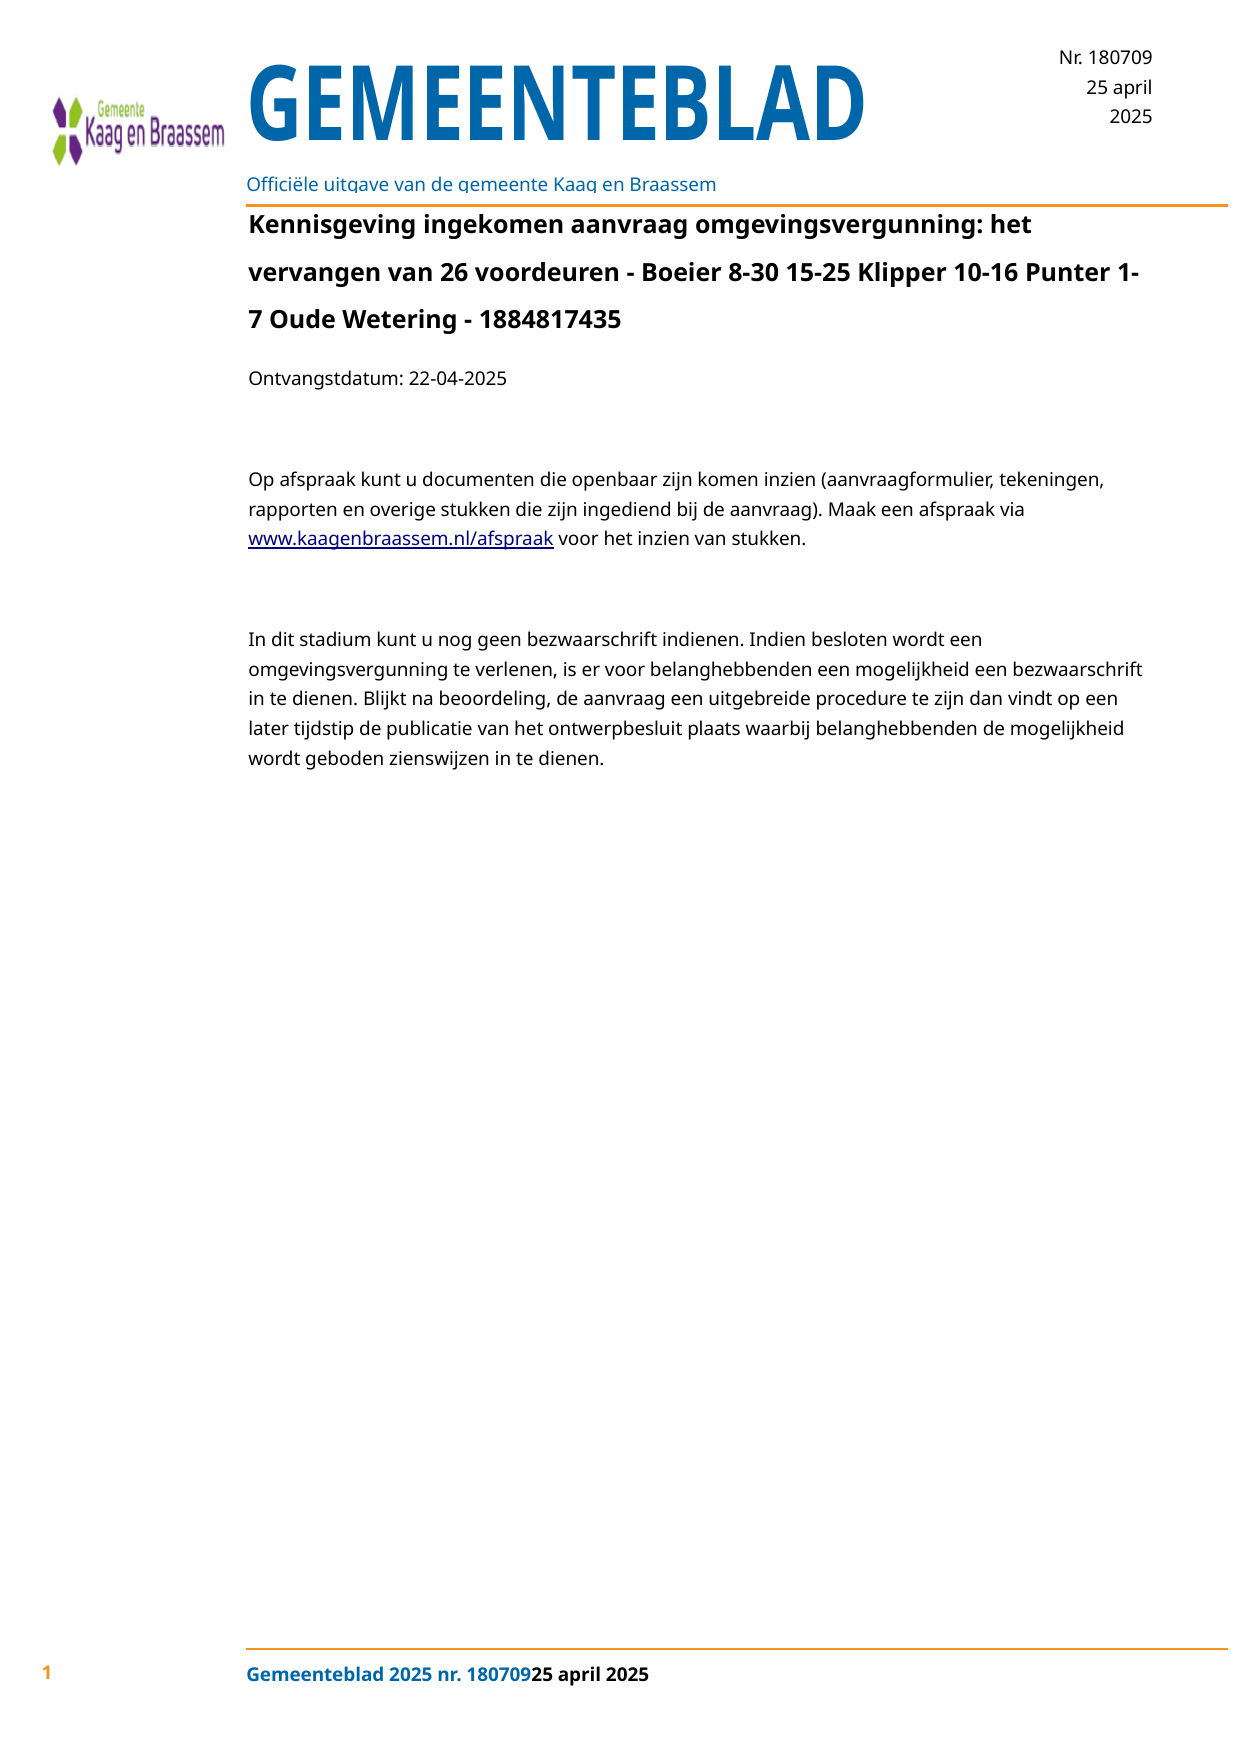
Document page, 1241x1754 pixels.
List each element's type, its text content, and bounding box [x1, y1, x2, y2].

text Kennisgeving ingekomen aanvraag omgevingsvergunning: het vervangen van 26 voordeuren - Boeier 8-30 15-25 Klipper 10-16 Punter 1-7 Oude Wetering - 1884817435 [248, 207, 1152, 336]
picture [41, 47, 231, 172]
text In dit stadium kunt u nog geen bezwaarschrift indienen. Indien besloten wordt een omgevingsvergunning te verlenen, is er voor belanghebbenden een mogelijkheid een bezwaarschrift in te dienen. Blijkt na beoordeling, de aanvraag een uitgebreide procedure te zijn dan vindt op een later tijdstip de publicatie van het ontwerpbesluit plaats waarbij belanghebbenden de mogelijkheid wordt geboden zienswijzen in te dienen. [248, 626, 1152, 770]
text Op afspraak kunt u documenten die openbaar zijn komen inzien (aanvraagformulier, tekeningen, rapporten en overige stukken die zijn ingediend bij de aanvraag). Maak een afspraak via www.kaagenbraassem.nl/afspraak voor het inzien van stukken. [248, 466, 1152, 551]
text Ontvangstdatum: 22-04-2025 [248, 366, 1152, 391]
